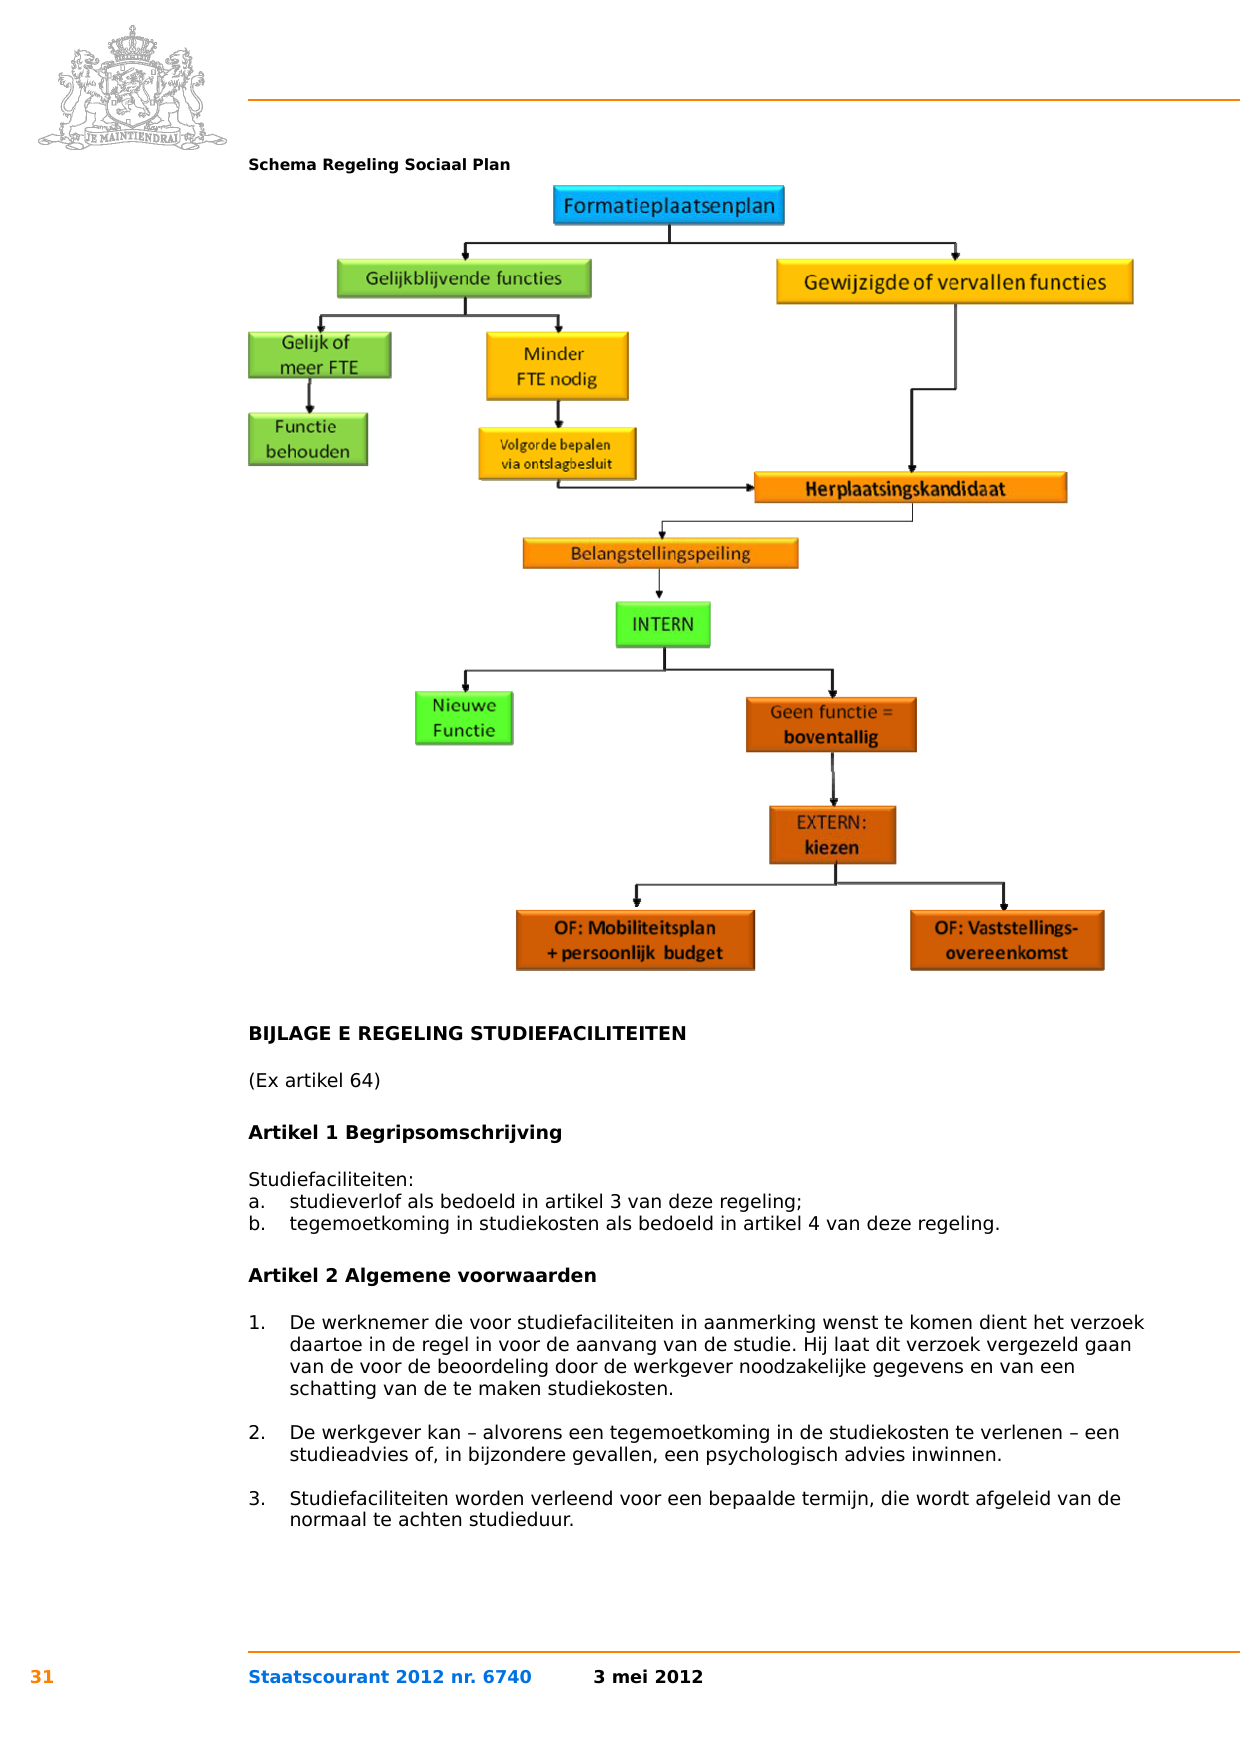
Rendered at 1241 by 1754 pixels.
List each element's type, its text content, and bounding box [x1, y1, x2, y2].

text 2. De werkgever kan – alvorens een tegemoetkoming in de studiekosten te verlenen – een studieadvies of, in bijzondere gevallen, een psychologisch advies inwinnen. [248, 1422, 1163, 1466]
text Studiefaciliteiten: [248, 1169, 1163, 1191]
picture [38, 25, 227, 150]
text a. studieverlof als bedoeld in artikel 3 van deze regeling; [248, 1191, 1163, 1213]
text 1. De werknemer die voor studiefaciliteiten in aanmerking wenst te komen dient het verzoek daartoe in de regel in voor de aanvang van de studie. Hij laat dit verzoek vergezeld gaan van de voor de beoordeling door de werkgever noodzakelijke gegevens en van een schatting van de te maken studiekosten. [248, 1312, 1163, 1400]
text b. tegemoetkoming in studiekosten als bedoeld in artikel 4 van deze regeling. [248, 1213, 1163, 1235]
text 3. Studiefaciliteiten worden verleend voor een bepaalde termijn, die wordt afgeleid van de normaal te achten studieduur. [248, 1487, 1163, 1531]
text (Ex artikel 64) [248, 1070, 1163, 1092]
subtitle Artikel 1 Begripsomschrijving [248, 1122, 1163, 1144]
subtitle BIJLAGE E REGELING STUDIEFACILITEITEN [248, 1023, 1163, 1045]
subtitle Artikel 2 Algemene voorwaarden [248, 1265, 1163, 1287]
text Schema Regeling Sociaal Plan [248, 156, 1134, 174]
picture [248, 185, 1134, 971]
